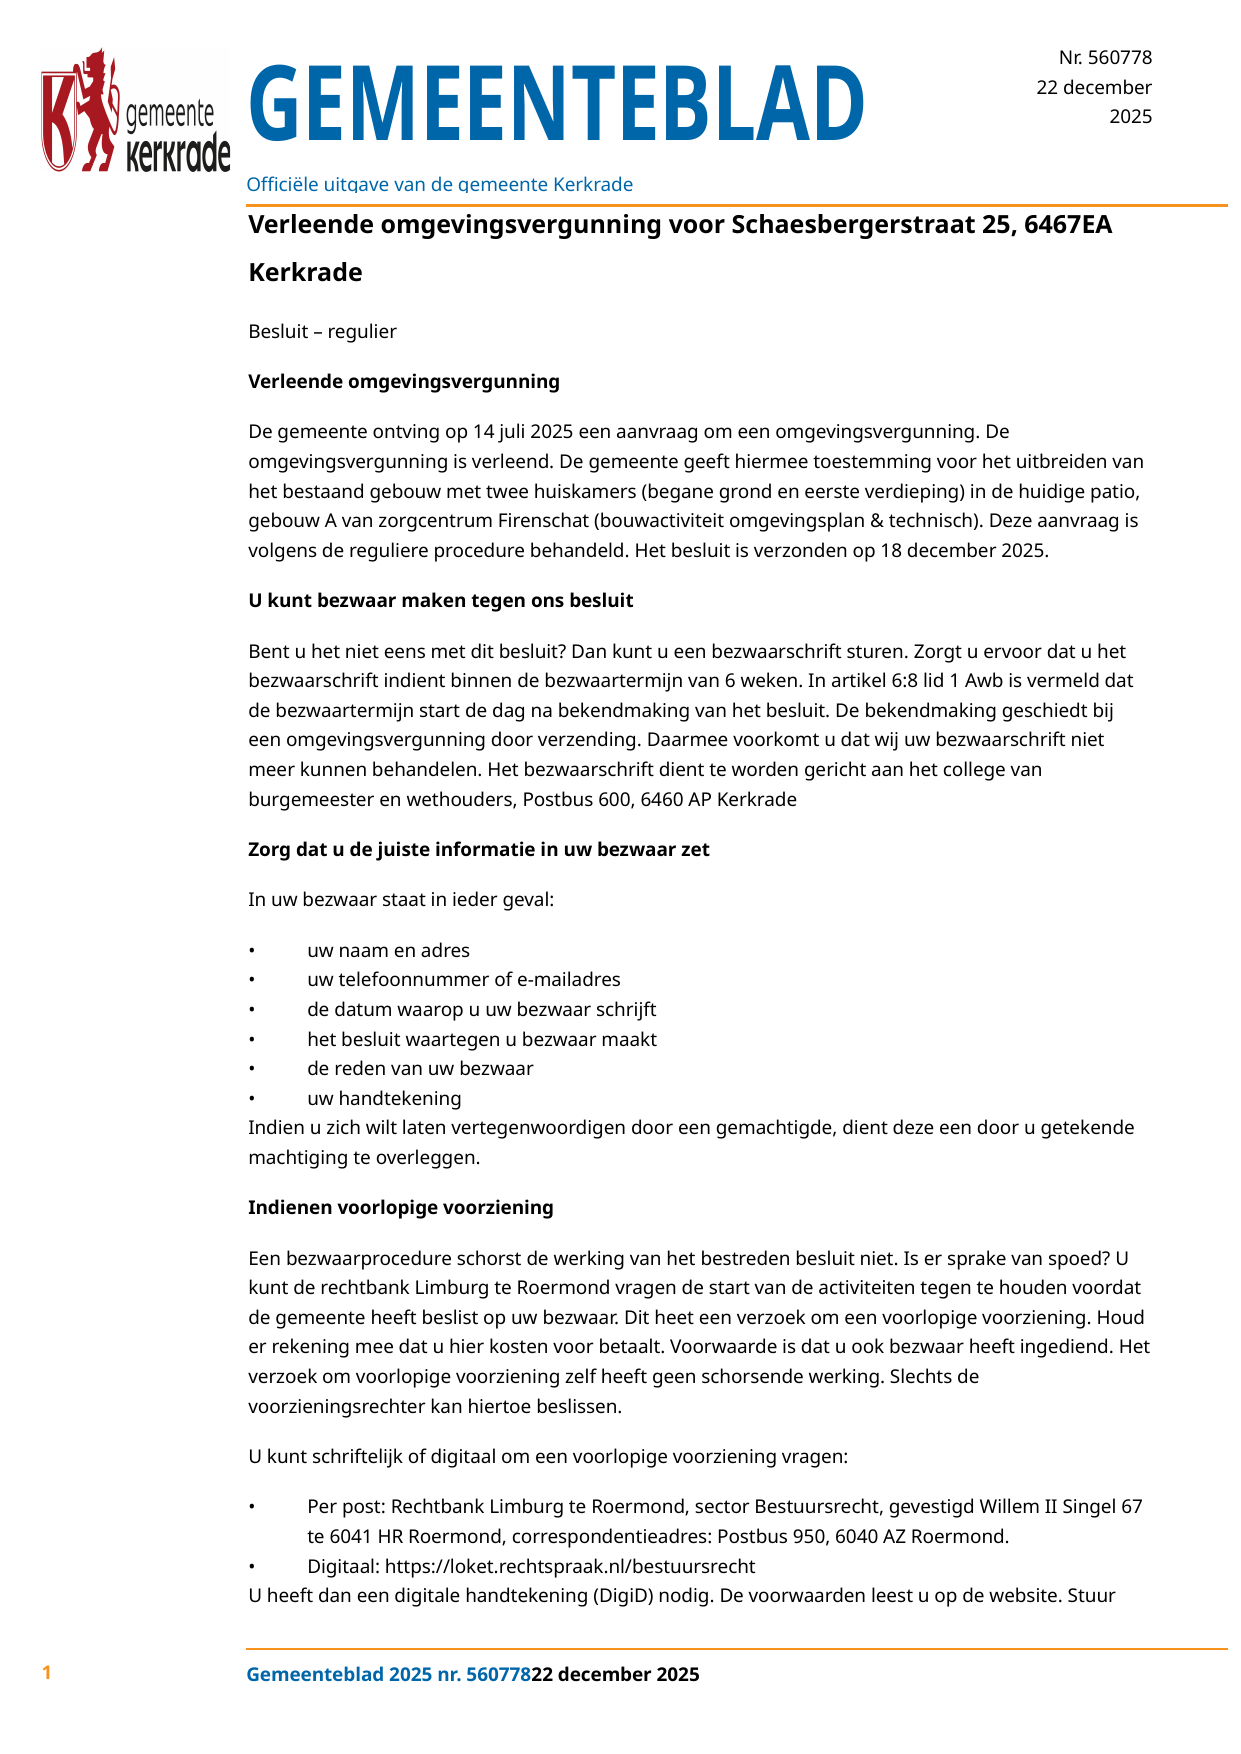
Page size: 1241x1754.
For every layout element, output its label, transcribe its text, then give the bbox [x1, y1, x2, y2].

list Per post: Rechtbank Limburg te Roermond, sector Bestuursrecht, gevestigd Willem II Singel 67 te 6041 HR Roermond, correspondentieadres: Postbus 950, 6040 AZ Roermond. [248, 1494, 1152, 1549]
text Besluit – regulier [248, 318, 1152, 344]
text U kunt bezwaar maken tegen ons besluit [248, 587, 1152, 613]
list het besluit waartegen u bezwaar maakt [248, 1026, 1152, 1052]
text De gemeente ontving op 14 juli 2025 een aanvraag om een omgevingsvergunning. De omgevingsvergunning is verleend. De gemeente geeft hiermee toestemming voor het uitbreiden van het bestaand gebouw met twee huiskamers (begane grond en eerste verdieping) in de huidige patio, gebouw A van zorgcentrum Firenschat (bouwactiviteit omgevingsplan & technisch). Deze aanvraag is volgens de reguliere procedure behandeld. Het besluit is verzonden op 18 december 2025. [248, 419, 1152, 563]
list Digitaal: https://loket.rechtspraak.nl/bestuursrecht [248, 1553, 1152, 1579]
text U kunt schriftelijk of digitaal om een voorlopige voorziening vragen: [248, 1443, 1152, 1469]
text Verleende omgevingsvergunning voor Schaesbergerstraat 25, 6467EA Kerkrade [248, 207, 1152, 288]
text U heeft dan een digitale handtekening (DigiD) nodig. De voorwaarden leest u op de website. Stuur [248, 1582, 1152, 1608]
list de datum waarop u uw bezwaar schrijft [248, 996, 1152, 1022]
list uw naam en adres [248, 937, 1152, 963]
text Bent u het niet eens met dit besluit? Dan kunt u een bezwaarschrift sturen. Zorgt u ervoor dat u het bezwaarschrift indient binnen de bezwaartermijn van 6 weken. In artikel 6:8 lid 1 Awb is vermeld dat de bezwaartermijn start de dag na bekendmaking van het besluit. De bekendmaking geschiedt bij een omgevingsvergunning door verzending. Daarmee voorkomt u dat wij uw bezwaarschrift niet meer kunnen behandelen. Het bezwaarschrift dient te worden gericht aan het college van burgemeester en wethouders, Postbus 600, 6460 AP Kerkrade [248, 638, 1152, 812]
text Verleende omgevingsvergunning [248, 368, 1152, 394]
text Indienen voorlopige voorziening [248, 1194, 1152, 1220]
list de reden van uw bezwaar [248, 1055, 1152, 1081]
picture [41, 47, 231, 172]
text Zorg dat u de juiste informatie in uw bezwaar zet [248, 836, 1152, 862]
text Indien u zich wilt laten vertegenwoordigen door een gemachtigde, dient deze een door u getekende machtiging te overleggen. [248, 1114, 1152, 1170]
list uw telefoonnummer of e-mailadres [248, 967, 1152, 992]
text In uw bezwaar staat in ieder geval: [248, 887, 1152, 912]
text Een bezwaarprocedure schorst de werking van het bestreden besluit niet. Is er sprake van spoed? U kunt de rechtbank Limburg te Roermond vragen de start van de activiteiten tegen te houden voordat de gemeente heeft beslist op uw bezwaar. Dit heet een verzoek om een voorlopige voorziening. Houd er rekening mee dat u hier kosten voor betaalt. Voorwaarde is dat u ook bezwaar heeft ingediend. Het verzoek om voorlopige voorziening zelf heeft geen schorsende werking. Slechts de voorzieningsrechter kan hiertoe beslissen. [248, 1245, 1152, 1419]
list uw handtekening [248, 1085, 1152, 1111]
